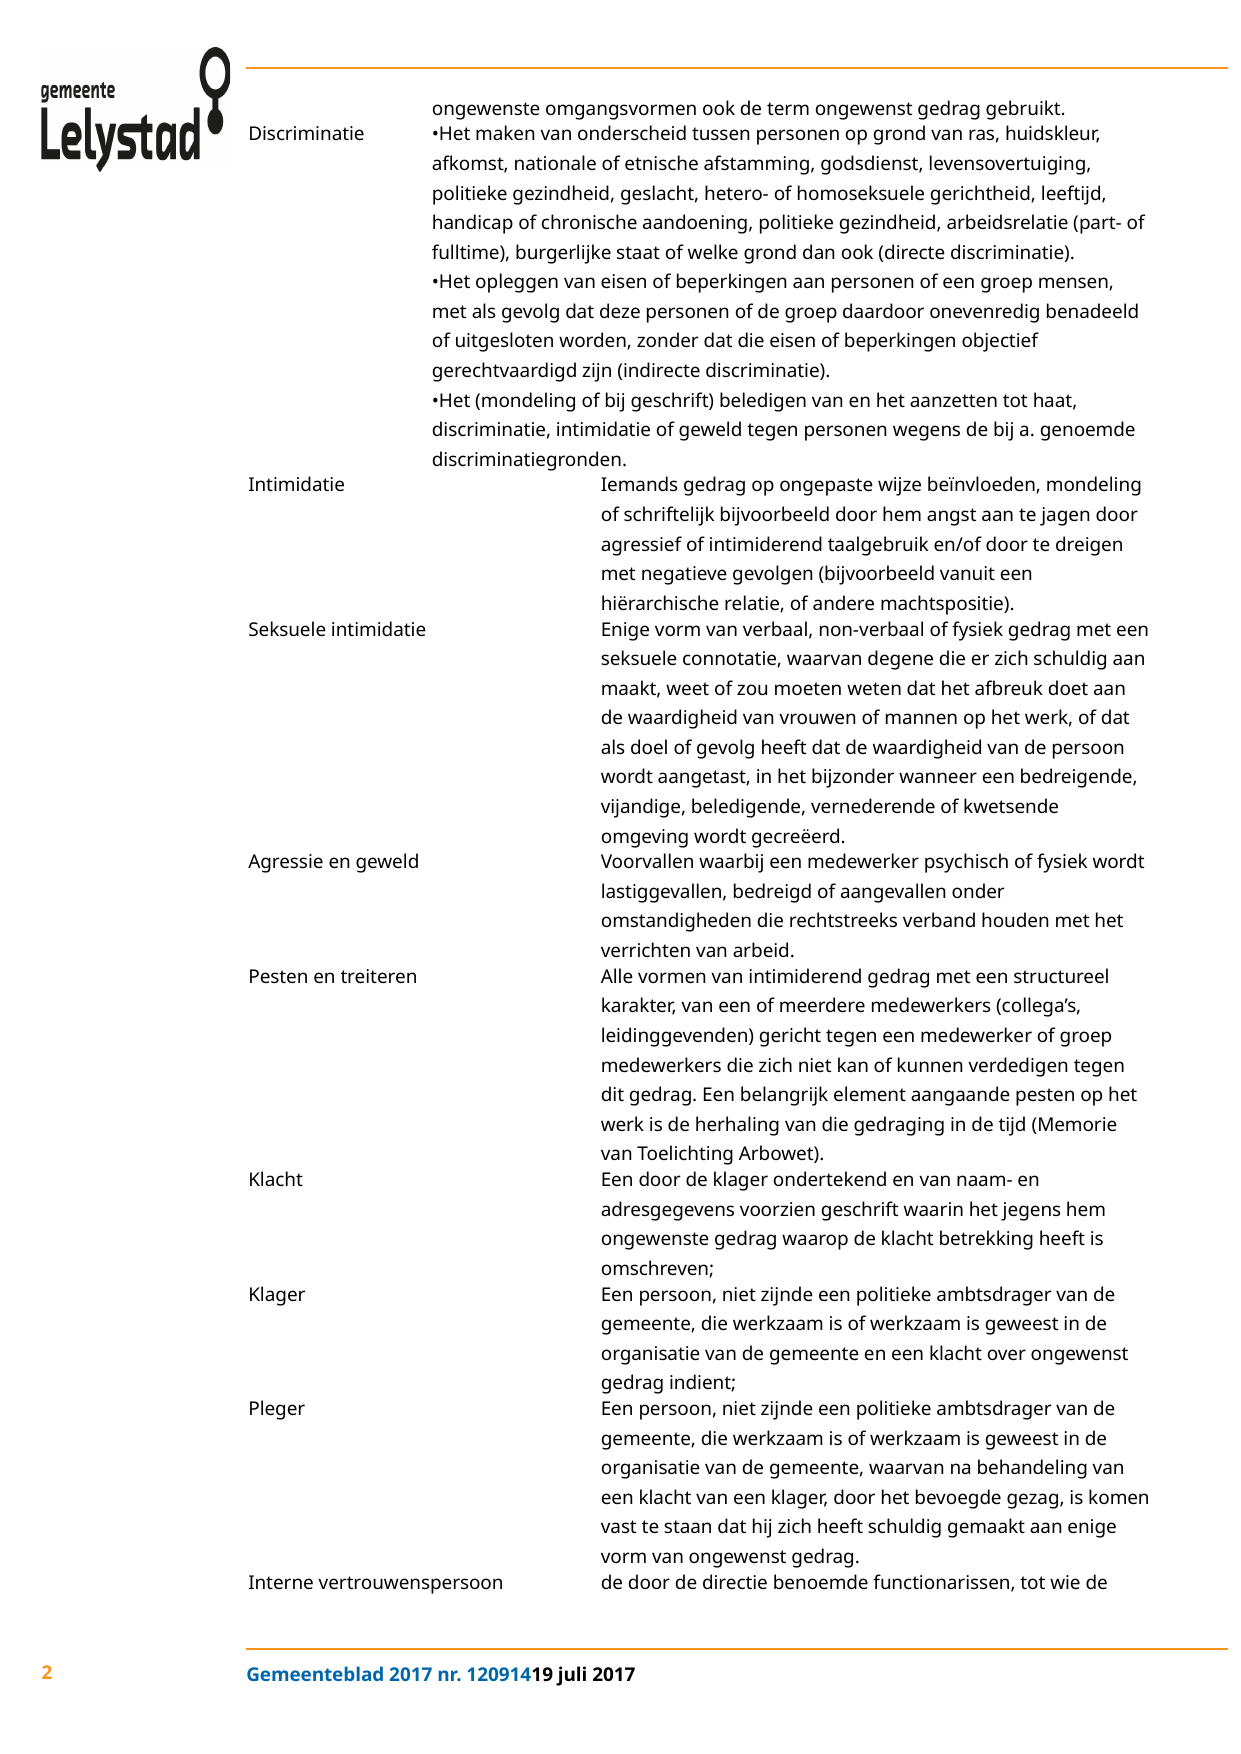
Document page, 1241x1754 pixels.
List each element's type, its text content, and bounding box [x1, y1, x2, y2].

table_cell Enige vorm van verbaal, non-verbaal of fysiek gedrag met een seksuele connotatie, waarvan degene die er zich schuldig aan maakt, weet of zou moeten weten dat het afbreuk doet aan de waardigheid van vrouwen of mannen op het werk, of dat als doel of gevolg heeft dat de waardigheid van de persoon wordt aangetast, in het bijzonder wanneer een bedreigende, vijandige, beledigende, vernederende of kwetsende omgeving wordt gecreëerd. [601, 616, 1152, 848]
table_cell Pesten en treiteren [248, 963, 601, 1166]
table_cell •Het maken van onderscheid tussen personen op grond van ras, huidskleur, afkomst, nationale of etnische afstamming, godsdienst, levensovertuiging, politieke gezindheid, geslacht, hetero- of homoseksuele gerichtheid, leeftijd, handicap of chronische aandoening, politieke gezindheid, arbeidsrelatie (part- of fulltime), burgerlijke staat of welke grond dan ook (directe discriminatie). •Het opleggen van eisen of beperkingen aan personen of een groep mensen, met als gevolg dat deze personen of de groep daardoor onevenredig benadeeld of uitgesloten worden, zonder dat die eisen of beperkingen objectief gerechtvaardigd zijn (indirecte discriminatie). •Het (mondeling of bij geschrift) beledigen van en het aanzetten tot haat, discriminatie, intimidatie of geweld tegen personen wegens de bij a. genoemde discriminatiegronden. [432, 121, 1152, 472]
table_cell Intimidatie [248, 472, 601, 616]
table_cell Klager [248, 1281, 601, 1395]
table_cell Een persoon, niet zijnde een politieke ambtsdrager van de gemeente, die werkzaam is of werkzaam is geweest in de organisatie van de gemeente, waarvan na behandeling van een klacht van een klager, door het bevoegde gezag, is komen vast te staan dat hij zich heeft schuldig gemaakt aan enige vorm van ongewenst gedrag. [601, 1395, 1152, 1569]
table_cell Pleger [248, 1395, 601, 1569]
table_cell Agressie en geweld [248, 849, 601, 963]
table_cell Voorvallen waarbij een medewerker psychisch of fysiek wordt lastiggevallen, bedreigd of aangevallen onder omstandigheden die rechtstreeks verband houden met het verrichten van arbeid. [601, 849, 1152, 963]
table_cell Een persoon, niet zijnde een politieke ambtsdrager van de gemeente, die werkzaam is of werkzaam is geweest in de organisatie van de gemeente en een klacht over ongewenst gedrag indient; [601, 1281, 1152, 1395]
table_cell de door de directie benoemde functionarissen, tot wie de [601, 1569, 1152, 1594]
table_cell Klacht [248, 1166, 601, 1281]
picture [41, 47, 231, 172]
table_cell Discriminatie [248, 121, 432, 472]
table_cell ongewenste omgangsvormen ook de term ongewenst gedrag gebruikt. [432, 95, 1152, 121]
table_cell Alle vormen van intimiderend gedrag met een structureel karakter, van een of meerdere medewerkers (collega’s, leidinggevenden) gericht tegen een medewerker of groep medewerkers die zich niet kan of kunnen verdedigen tegen dit gedrag. Een belangrijk element aangaande pesten op het werk is de herhaling van die gedraging in de tijd (Memorie van Toelichting Arbowet). [601, 963, 1152, 1166]
table_cell Seksuele intimidatie [248, 616, 601, 848]
table_cell Interne vertrouwenspersoon [248, 1569, 601, 1594]
table_cell Een door de klager ondertekend en van naam- en adresgegevens voorzien geschrift waarin het jegens hem ongewenste gedrag waarop de klacht betrekking heeft is omschreven; [601, 1166, 1152, 1281]
table_cell Iemands gedrag op ongepaste wijze beïnvloeden, mondeling of schriftelijk bijvoorbeeld door hem angst aan te jagen door agressief of intimiderend taalgebruik en/of door te dreigen met negatieve gevolgen (bijvoorbeeld vanuit een hiërarchische relatie, of andere machtspositie). [601, 472, 1152, 616]
table_cell [248, 95, 432, 121]
